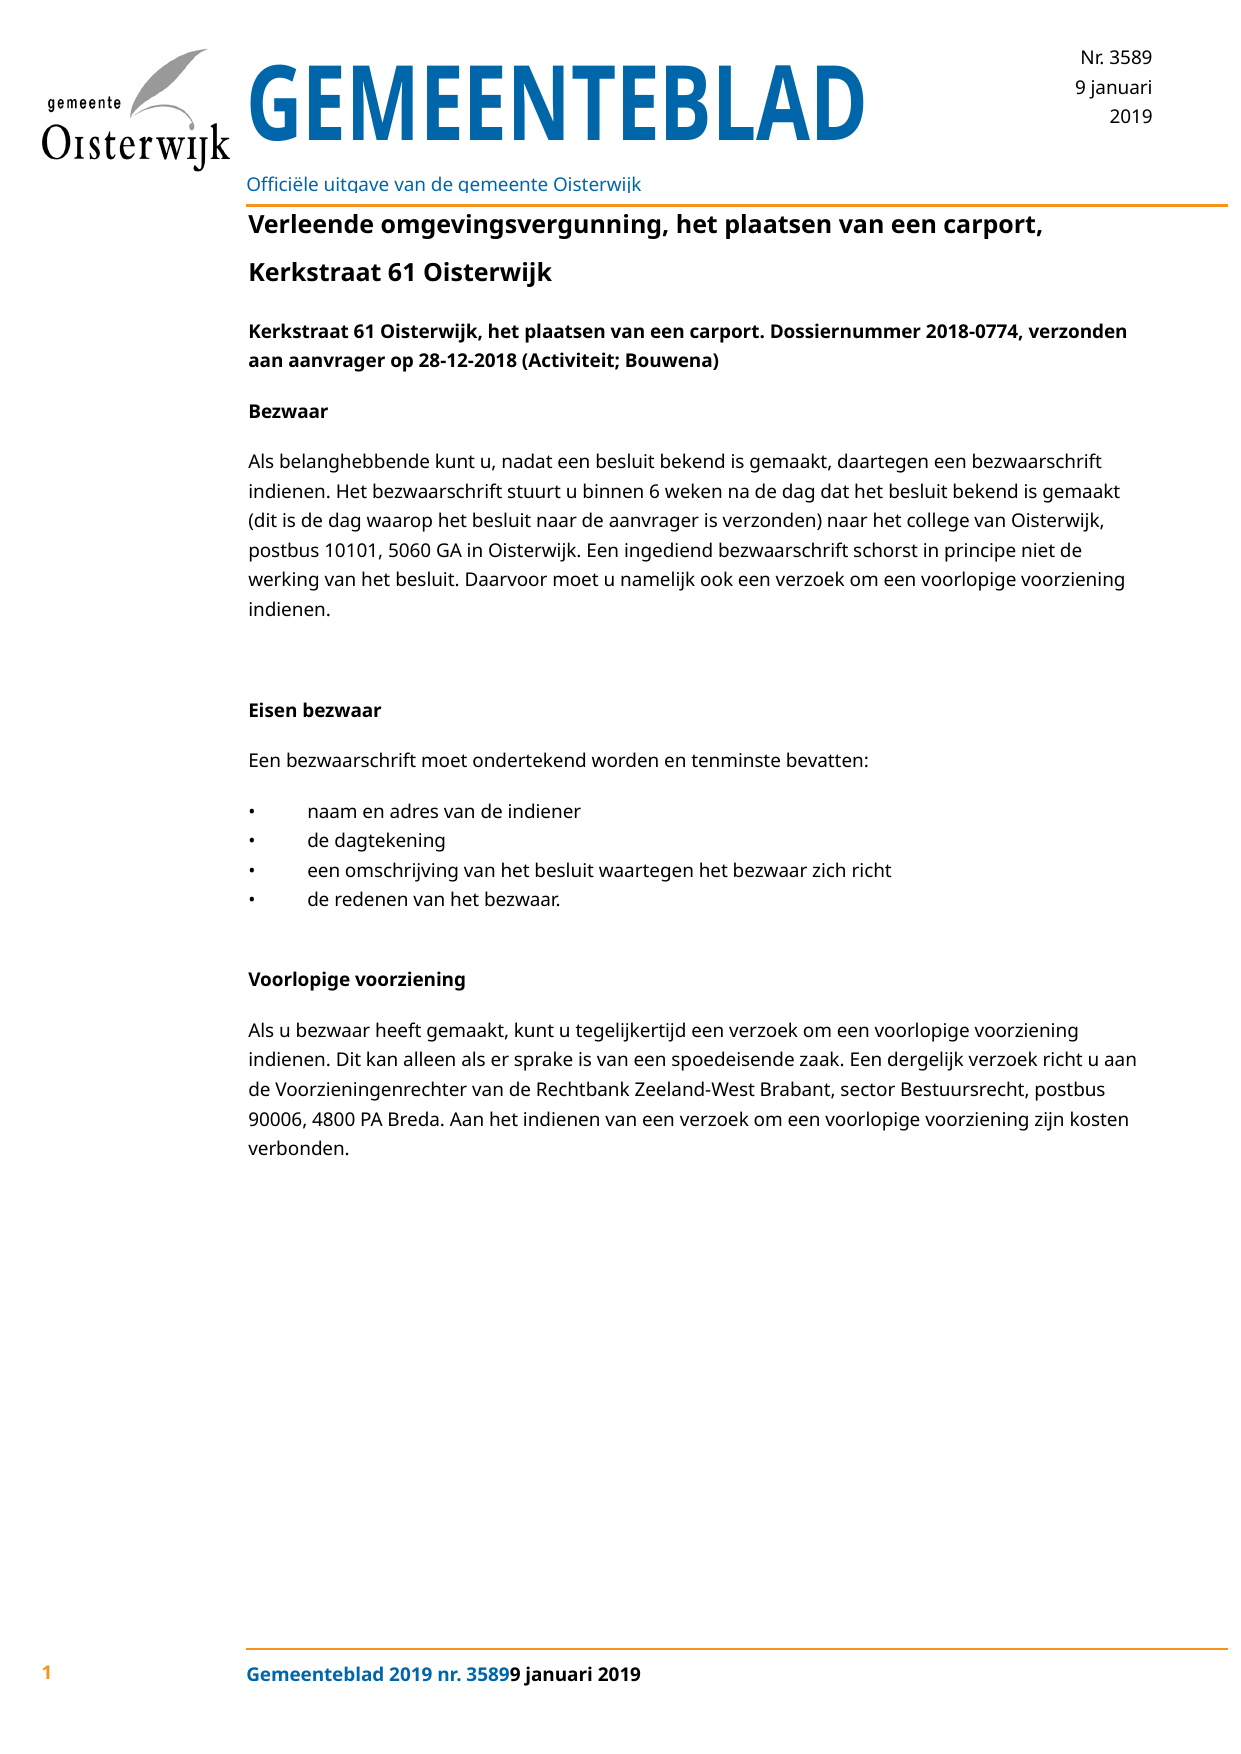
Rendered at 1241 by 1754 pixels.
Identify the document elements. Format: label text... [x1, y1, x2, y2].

text Als u bezwaar heeft gemaakt, kunt u tegelijkertijd een verzoek om een voorlopige voorziening indienen. Dit kan alleen als er sprake is van een spoedeisende zaak. Een dergelijk verzoek richt u aan de Voorzieningenrechter van de Rechtbank Zeeland-West Brabant, sector Bestuursrecht, postbus 90006, 4800 PA Breda. Aan het indienen van een verzoek om een voorlopige voorziening zijn kosten verbonden. [248, 1017, 1152, 1161]
text Verleende omgevingsvergunning, het plaatsen van een carport, Kerkstraat 61 Oisterwijk [248, 207, 1152, 288]
list naam en adres van de indiener [248, 798, 1152, 824]
text Eisen bezwaar [248, 697, 1152, 723]
text Kerkstraat 61 Oisterwijk, het plaatsen van een carport. Dossiernummer 2018-0774, verzonden aan aanvrager op 28-12-2018 (Activiteit; Bouwena) [248, 318, 1152, 373]
text Als belanghebbende kunt u, nadat een besluit bekend is gemaakt, daartegen een bezwaarschrift indienen. Het bezwaarschrift stuurt u binnen 6 weken na de dag dat het besluit bekend is gemaakt (dit is de dag waarop het besluit naar de aanvrager is verzonden) naar het college van Oisterwijk, postbus 10101, 5060 GA in Oisterwijk. Een ingediend bezwaarschrift schorst in principe niet de werking van het besluit. Daarvoor moet u namelijk ook een verzoek om een voorlopige voorziening indienen. [248, 448, 1152, 622]
text Bezwaar [248, 398, 1152, 424]
list de redenen van het bezwaar. [248, 887, 1152, 912]
picture [41, 47, 231, 172]
list een omschrijving van het besluit waartegen het bezwaar zich richt [248, 857, 1152, 883]
list de dagtekening [248, 827, 1152, 853]
text Een bezwaarschrift moet ondertekend worden en tenminste bevatten: [248, 747, 1152, 773]
text Voorlopige voorziening [248, 967, 1152, 992]
